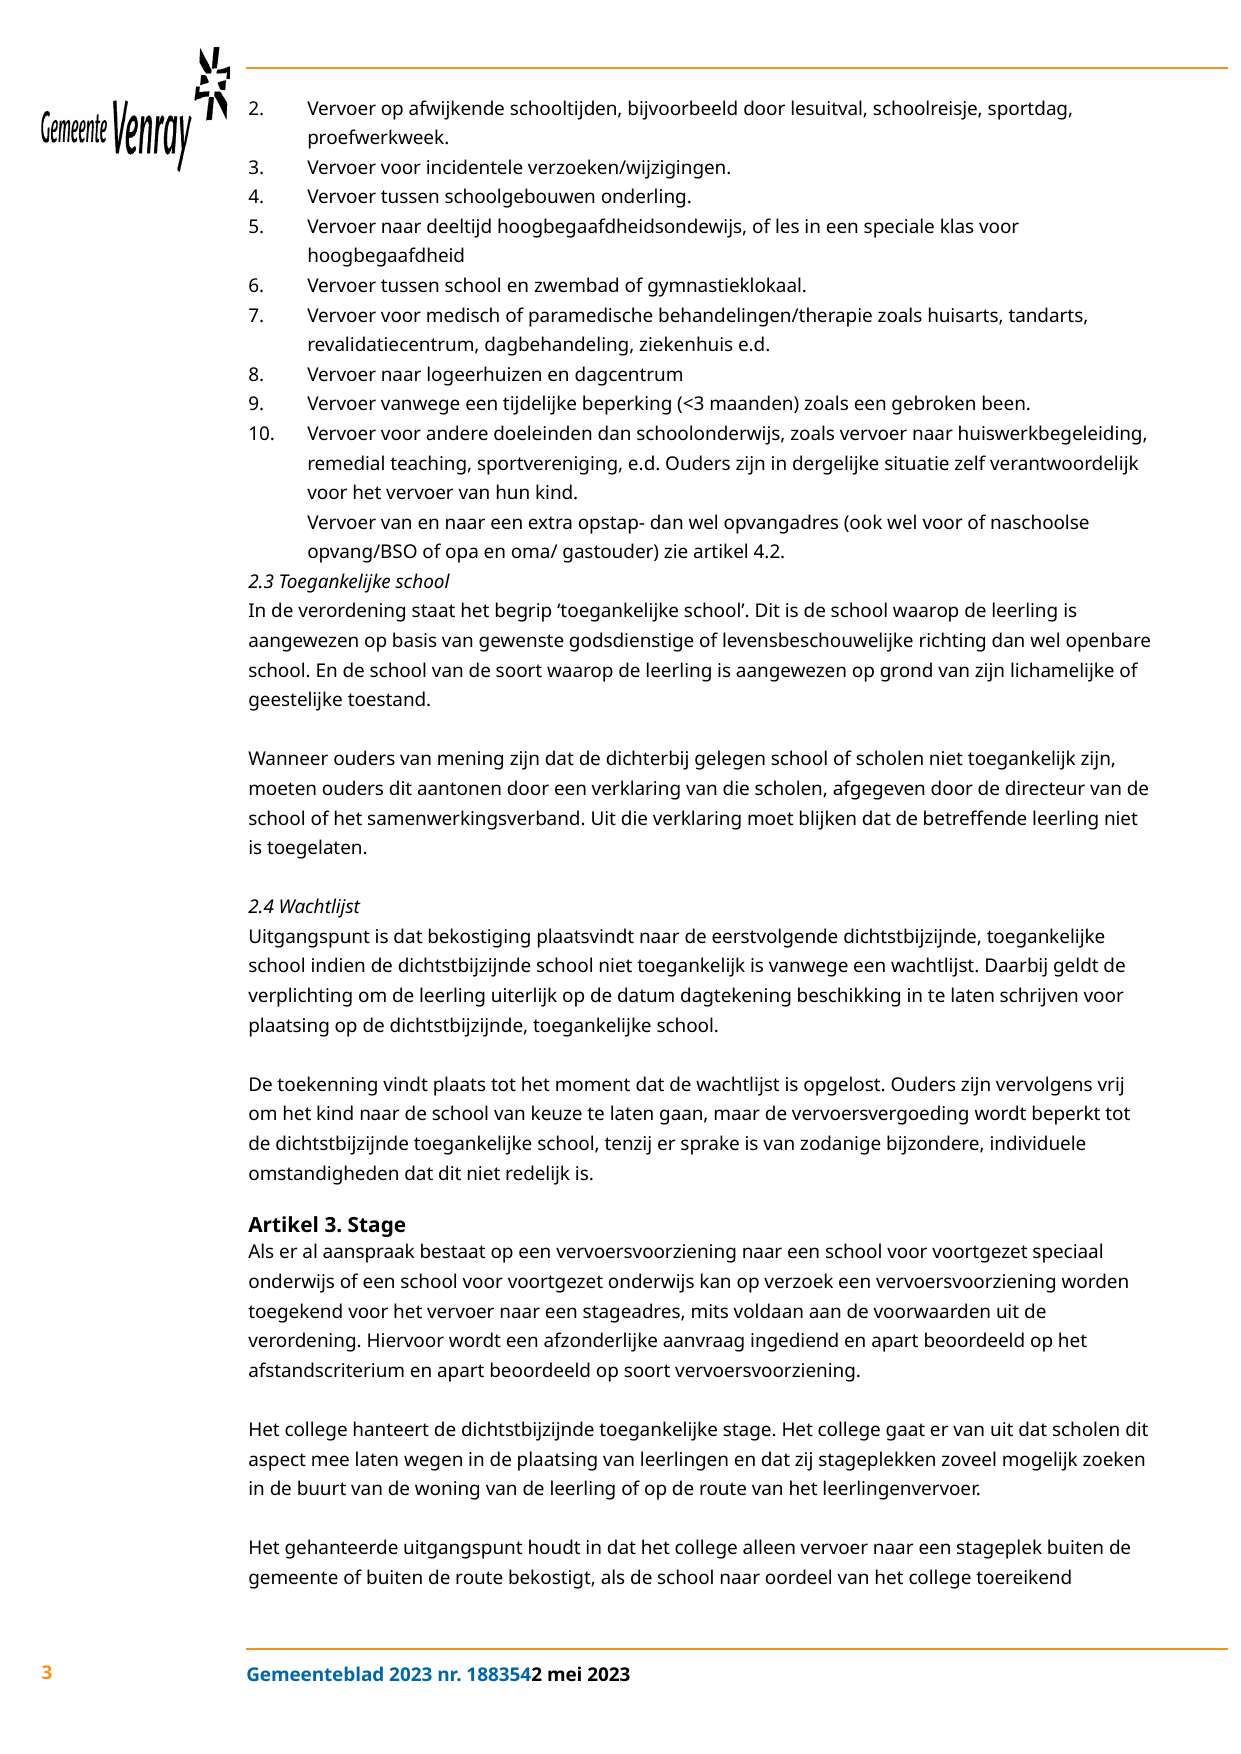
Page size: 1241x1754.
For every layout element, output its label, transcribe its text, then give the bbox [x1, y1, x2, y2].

list Vervoer voor incidentele verzoeken/wijzigingen. [248, 154, 1152, 180]
text 2.3 Toegankelijke school [248, 568, 1152, 594]
text Het college hanteert de dichtstbijzijnde toegankelijke stage. Het college gaat er van uit dat scholen dit aspect mee laten wegen in de plaatsing van leerlingen en dat zij stageplekken zoveel mogelijk zoeken in de buurt van de woning van de leerling of op de route van het leerlingenvervoer. [248, 1416, 1152, 1501]
list Vervoer van en naar een extra opstap- dan wel opvangadres (ook wel voor of naschoolse opvang/BSO of opa en oma/ gastouder) zie artikel 4.2. [248, 509, 1152, 564]
list Vervoer tussen schoolgebouwen onderling. [248, 183, 1152, 209]
text Artikel 3. Stage [248, 1210, 1152, 1239]
text Wanneer ouders van mening zijn dat de dichterbij gelegen school of scholen niet toegankelijk zijn, moeten ouders dit aantonen door een verklaring van die scholen, afgegeven door de directeur van de school of het samenwerkingsverband. Uit die verklaring moet blijken dat de betreffende leerling niet is toegelaten. [248, 746, 1152, 860]
text Het gehanteerde uitgangspunt houdt in dat het college alleen vervoer naar een stageplek buiten de gemeente of buiten de route bekostigt, als de school naar oordeel van het college toereikend [248, 1534, 1152, 1590]
list Vervoer op afwijkende schooltijden, bijvoorbeeld door lesuitval, schoolreisje, sportdag, proefwerkweek. [248, 95, 1152, 150]
text De toekenning vindt plaats tot het moment dat de wachtlijst is opgelost. Ouders zijn vervolgens vrij om het kind naar de school van keuze te laten gaan, maar de vervoersvergoeding wordt beperkt tot de dichtstbijzijnde toegankelijke school, tenzij er sprake is van zodanige bijzondere, individuele omstandigheden dat dit niet redelijk is. [248, 1071, 1152, 1186]
text Als er al aanspraak bestaat op een vervoersvoorziening naar een school voor voortgezet speciaal onderwijs of een school voor voortgezet onderwijs kan op verzoek een vervoersvoorziening worden toegekend voor het vervoer naar een stageadres, mits voldaan aan de voorwaarden uit de verordening. Hiervoor wordt een afzonderlijke aanvraag ingediend en apart beoordeeld op het afstandscriterium en apart beoordeeld op soort vervoersvoorziening. [248, 1239, 1152, 1383]
list Vervoer voor andere doeleinden dan schoolonderwijs, zoals vervoer naar huiswerkbegeleiding, remedial teaching, sportvereniging, e.d. Ouders zijn in dergelijke situatie zelf verantwoordelijk voor het vervoer van hun kind. [248, 420, 1152, 505]
list Vervoer vanwege een tijdelijke beperking (<3 maanden) zoals een gebroken been. [248, 391, 1152, 416]
text 2.4 Wachtlijst [248, 893, 1152, 919]
list Vervoer tussen school en zwembad of gymnastieklokaal. [248, 272, 1152, 298]
list Vervoer naar logeerhuizen en dagcentrum [248, 361, 1152, 387]
text Uitgangspunt is dat bekostiging plaatsvindt naar de eerstvolgende dichtstbijzijnde, toegankelijke school indien de dichtstbijzijnde school niet toegankelijk is vanwege een wachtlijst. Daarbij geldt de verplichting om de leerling uiterlijk op de datum dagtekening beschikking in te laten schrijven voor plaatsing op de dichtstbijzijnde, toegankelijke school. [248, 923, 1152, 1038]
text In de verordening staat het begrip ‘toegankelijke school’. Dit is de school waarop de leerling is aangewezen op basis van gewenste godsdienstige of levensbeschouwelijke richting dan wel openbare school. En de school van de soort waarop de leerling is aangewezen op grond van zijn lichamelijke of geestelijke toestand. [248, 598, 1152, 712]
list Vervoer voor medisch of paramedische behandelingen/therapie zoals huisarts, tandarts, revalidatiecentrum, dagbehandeling, ziekenhuis e.d. [248, 302, 1152, 357]
picture [41, 47, 231, 172]
list Vervoer naar deeltijd hoogbegaafdheidsondewijs, of les in een speciale klas voor hoogbegaafdheid [248, 213, 1152, 268]
